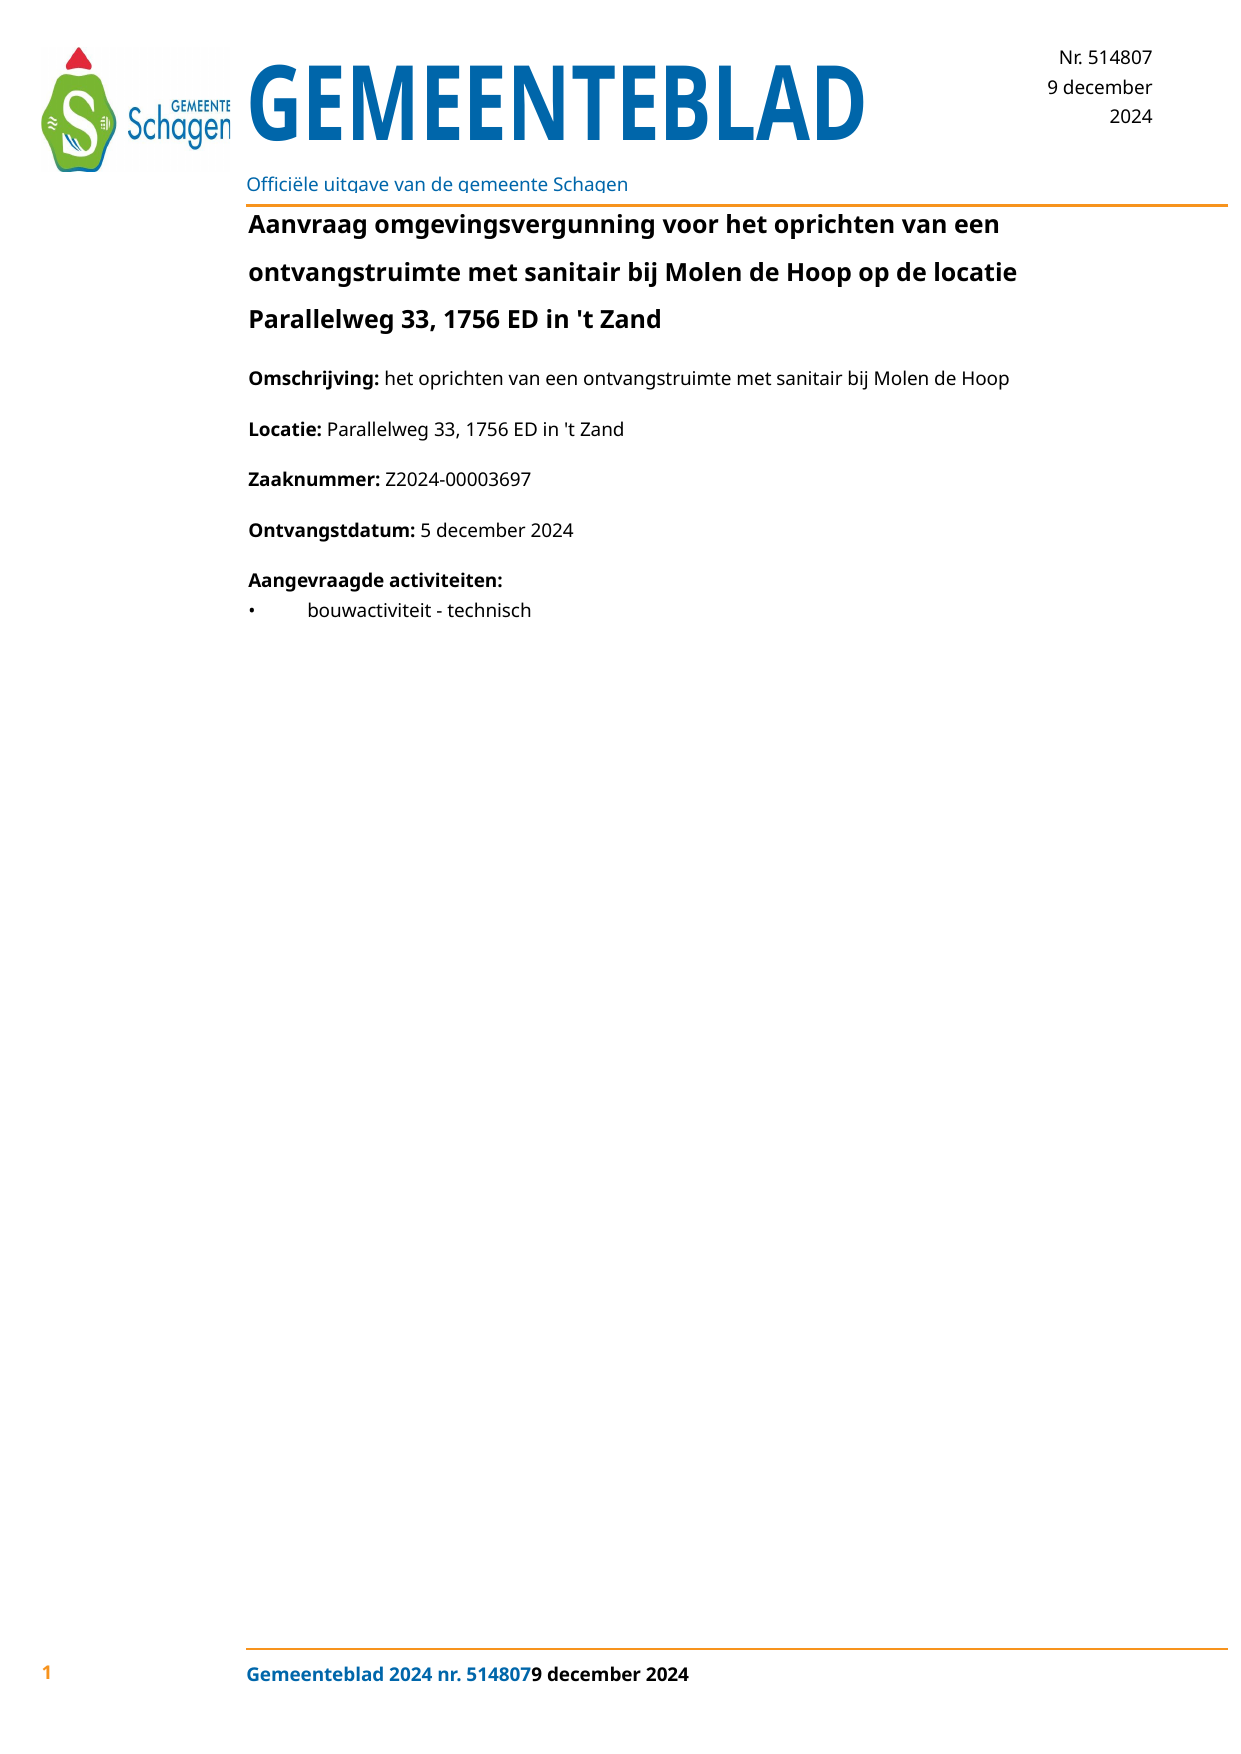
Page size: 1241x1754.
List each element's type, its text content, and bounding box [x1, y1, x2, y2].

text Zaaknummer: Z2024-00003697 [248, 466, 1152, 492]
text Omschrijving: het oprichten van een ontvangstruimte met sanitair bij Molen de Hoop [248, 366, 1152, 391]
picture [41, 47, 231, 172]
text Ontvangstdatum: 5 december 2024 [248, 517, 1152, 542]
text Locatie: Parallelweg 33, 1756 ED in 't Zand [248, 416, 1152, 442]
text Aangevraagde activiteiten: [248, 567, 1152, 593]
list bouwactiviteit - technisch [248, 597, 1152, 622]
text Aanvraag omgevingsvergunning voor het oprichten van een ontvangstruimte met sanitair bij Molen de Hoop op de locatie Parallelweg 33, 1756 ED in 't Zand [248, 207, 1152, 336]
